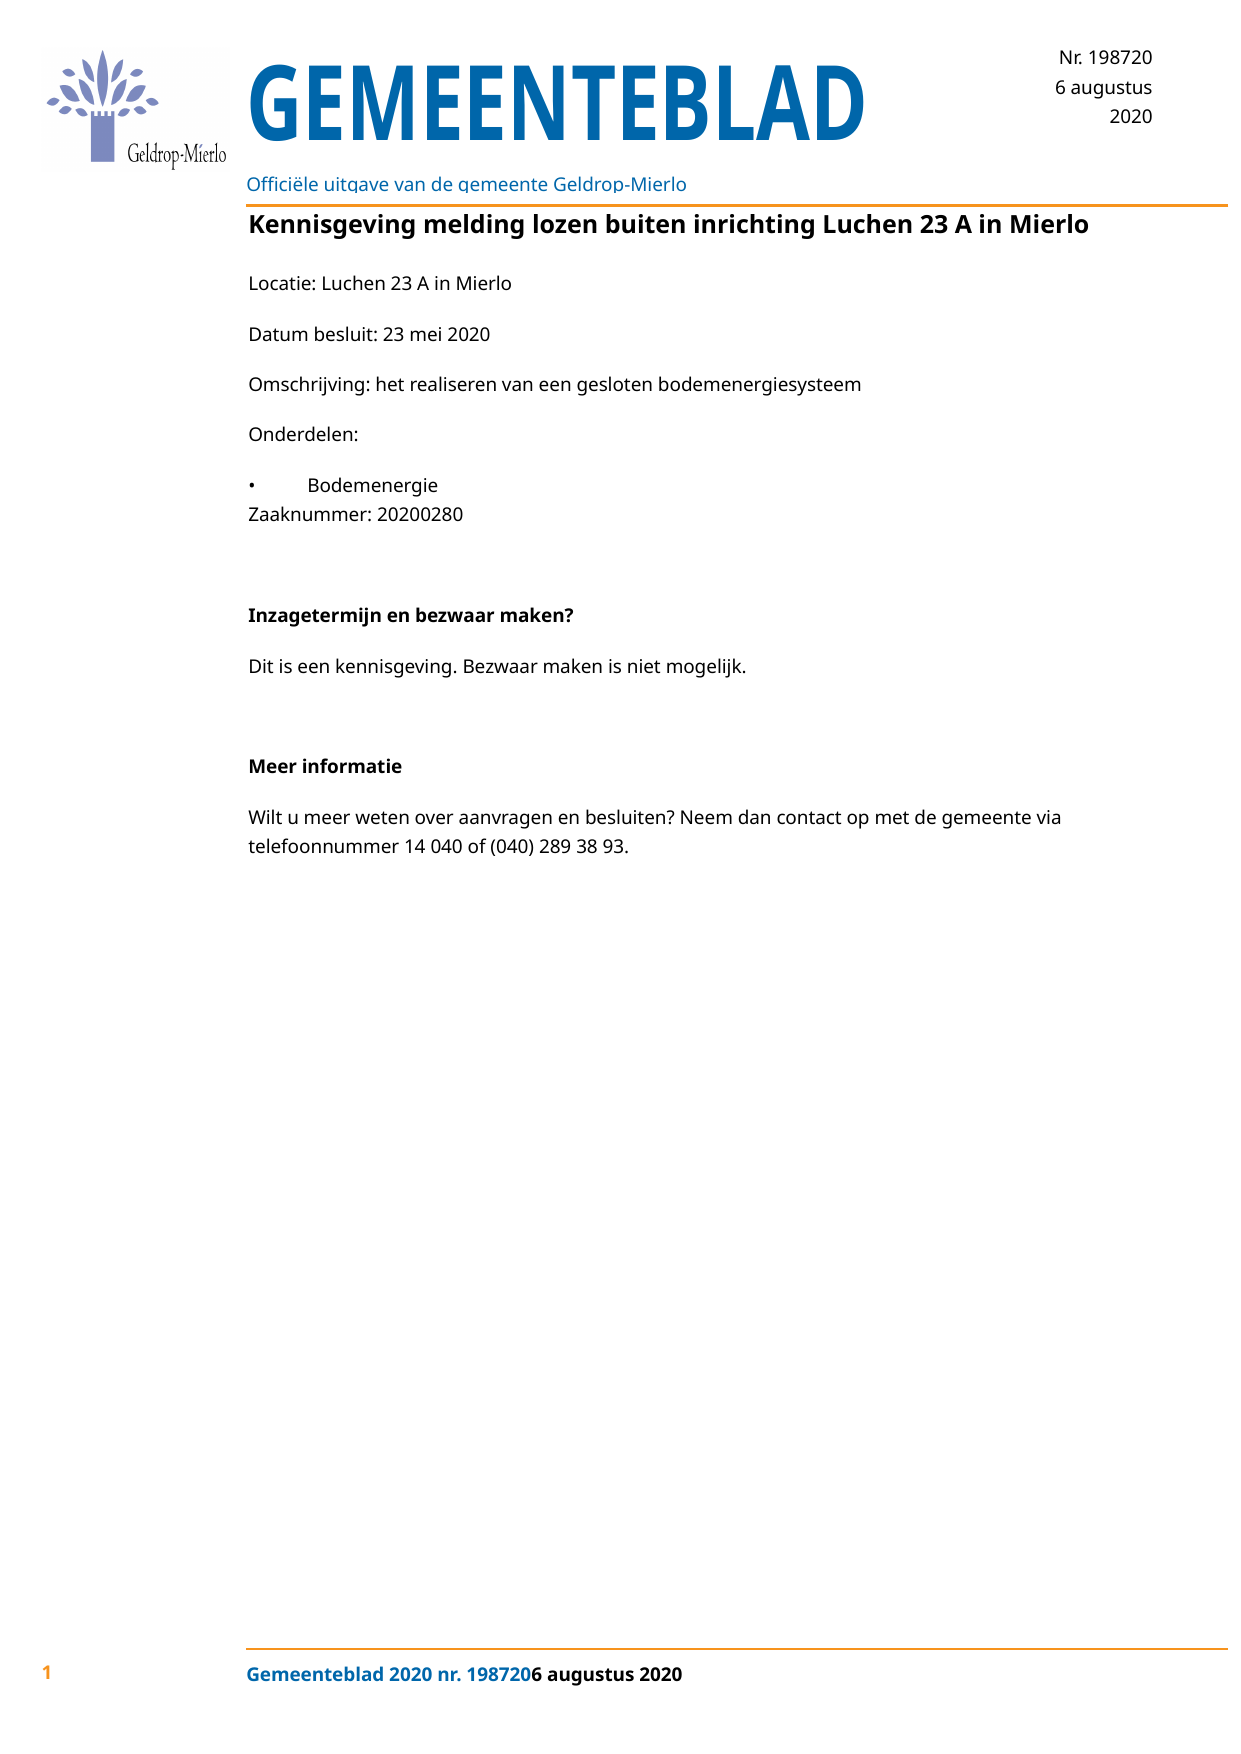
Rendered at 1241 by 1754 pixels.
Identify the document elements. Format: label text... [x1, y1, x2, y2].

text Dit is een kennisgeving. Bezwaar maken is niet mogelijk. [248, 653, 1152, 678]
text Locatie: Luchen 23 A in Mierlo [248, 270, 1152, 296]
text Omschrijving: het realiseren van een gesloten bodemenergiesysteem [248, 371, 1152, 397]
picture [41, 47, 231, 172]
text Kennisgeving melding lozen buiten inrichting Luchen 23 A in Mierlo [248, 207, 1152, 241]
text Onderdelen: [248, 422, 1152, 447]
text Zaaknummer: 20200280 [248, 502, 1152, 527]
text Meer informatie [248, 754, 1152, 779]
text Wilt u meer weten over aanvragen en besluiten? Neem dan contact op met de gemeente via telefoonnummer 14 040 of (040) 289 38 93. [248, 804, 1152, 859]
list Bodemenergie [248, 472, 1152, 498]
text Datum besluit: 23 mei 2020 [248, 321, 1152, 346]
text Inzagetermijn en bezwaar maken? [248, 602, 1152, 628]
